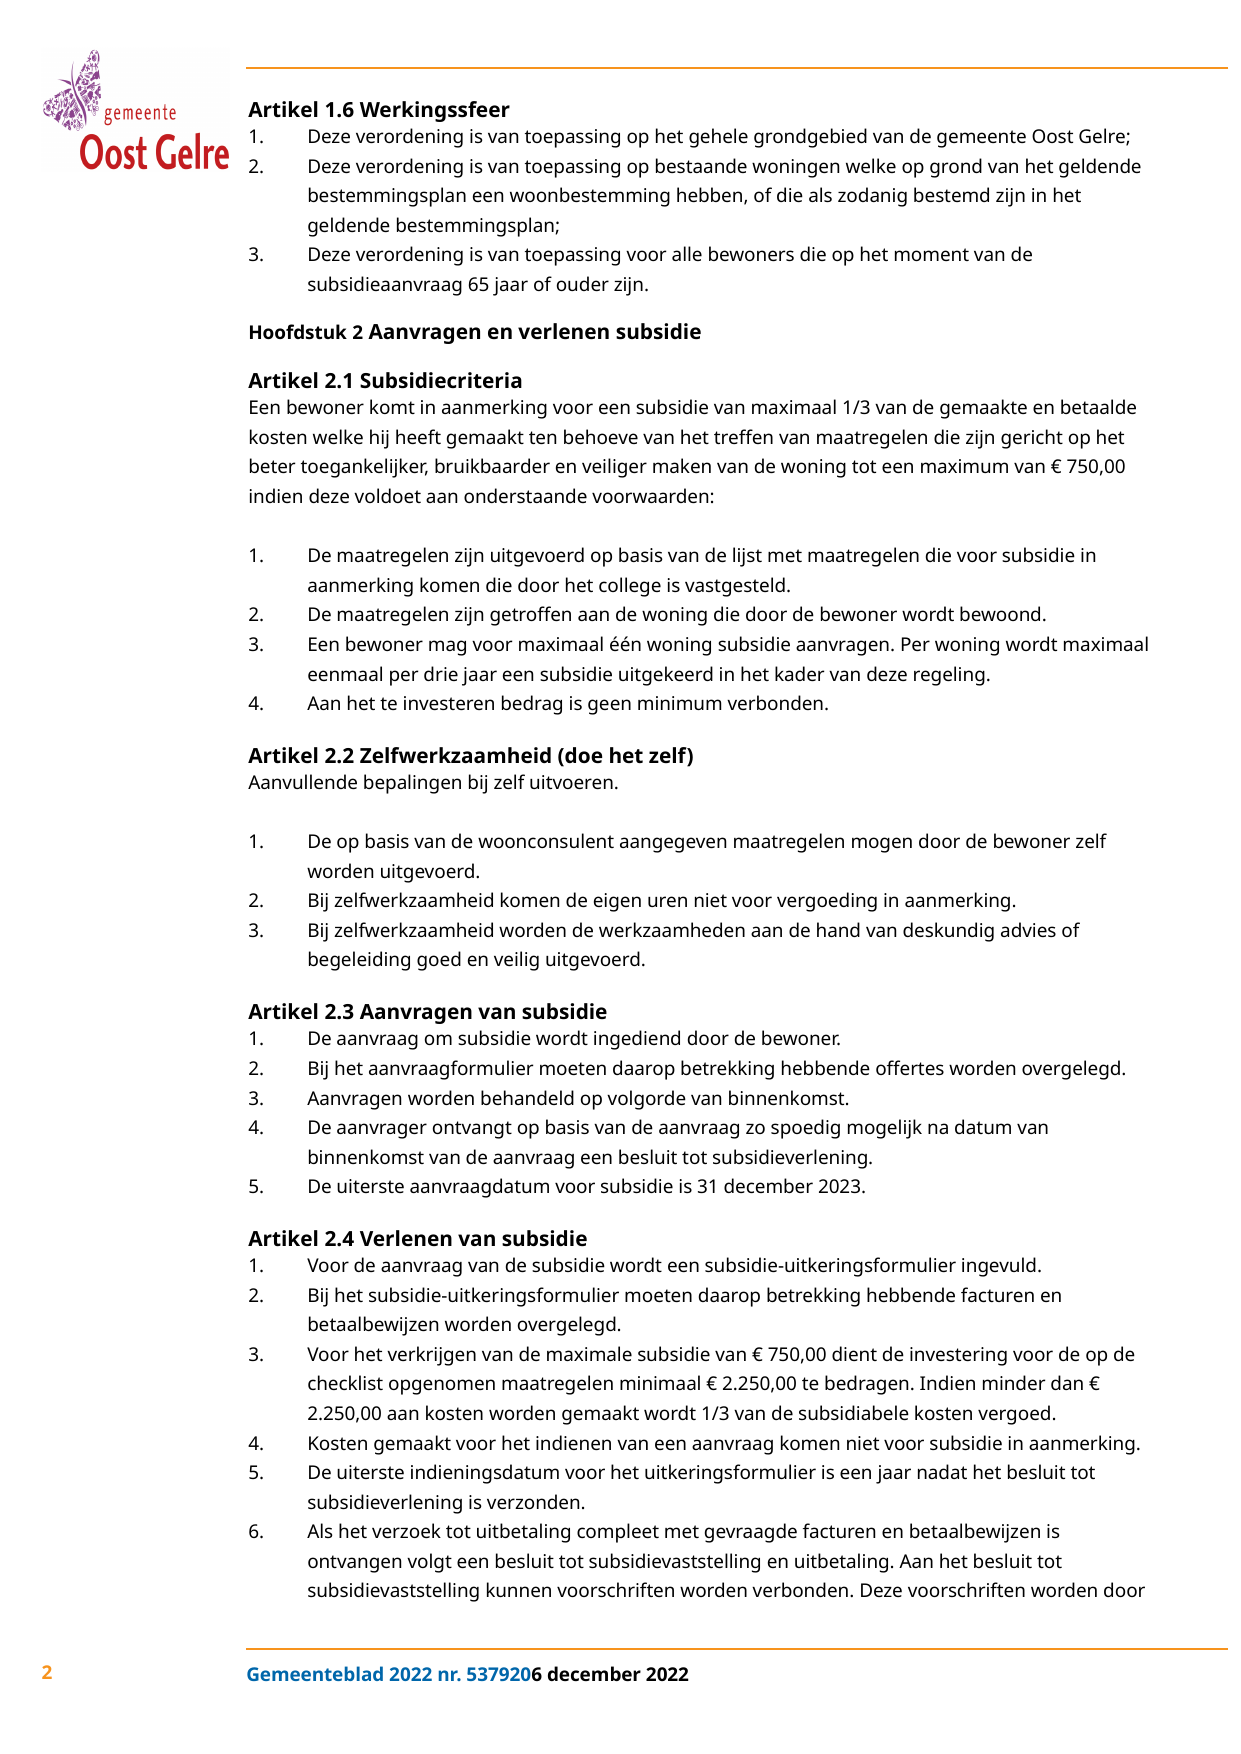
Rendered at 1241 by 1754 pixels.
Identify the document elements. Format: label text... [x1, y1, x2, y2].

text Aanvullende bepalingen bij zelf uitvoeren. [248, 769, 1152, 795]
list Aanvragen worden behandeld op volgorde van binnenkomst. [248, 1085, 1152, 1110]
picture [41, 47, 231, 172]
list Aan het te investeren bedrag is geen minimum verbonden. [248, 690, 1152, 716]
list Voor de aanvraag van de subsidie wordt een subsidie-uitkeringsformulier ingevuld. [248, 1252, 1152, 1278]
text Artikel 1.6 Werkingssfeer [248, 95, 1152, 123]
text Een bewoner komt in aanmerking voor een subsidie van maximaal 1/3 van de gemaakte en betaalde kosten welke hij heeft gemaakt ten behoeve van het treffen van maatregelen die zijn gericht op het beter toegankelijker, bruikbaarder en veiliger maken van de woning tot een maximum van € 750,00 indien deze voldoet aan onderstaande voorwaarden: [248, 394, 1152, 509]
list Als het verzoek tot uitbetaling compleet met gevraagde facturen en betaalbewijzen is ontvangen volgt een besluit tot subsidievaststelling en uitbetaling. Aan het besluit tot subsidievaststelling kunnen voorschriften worden verbonden. Deze voorschriften worden door [248, 1518, 1152, 1603]
list Bij zelfwerkzaamheid komen de eigen uren niet voor vergoeding in aanmerking. [248, 887, 1152, 913]
list Bij het aanvraagformulier moeten daarop betrekking hebbende offertes worden overgelegd. [248, 1055, 1152, 1081]
list De aanvraag om subsidie wordt ingediend door de bewoner. [248, 1026, 1152, 1051]
text Artikel 2.2 Zelfwerkzaamheid (doe het zelf) [248, 741, 1152, 769]
list Deze verordening is van toepassing op het gehele grondgebied van de gemeente Oost Gelre; [248, 123, 1152, 149]
list Bij zelfwerkzaamheid worden de werkzaamheden aan de hand van deskundig advies of begeleiding goed en veilig uitgevoerd. [248, 917, 1152, 972]
list Deze verordening is van toepassing op bestaande woningen welke op grond van het geldende bestemmingsplan een woonbestemming hebben, of die als zodanig bestemd zijn in het geldende bestemmingsplan; [248, 153, 1152, 238]
text Artikel 2.3 Aanvragen van subsidie [248, 997, 1152, 1026]
text Artikel 2.4 Verlenen van subsidie [248, 1224, 1152, 1252]
list De maatregelen zijn uitgevoerd op basis van de lijst met maatregelen die voor subsidie in aanmerking komen die door het college is vastgesteld. [248, 542, 1152, 598]
list Een bewoner mag voor maximaal één woning subsidie aanvragen. Per woning wordt maximaal eenmaal per drie jaar een subsidie uitgekeerd in het kader van deze regeling. [248, 631, 1152, 686]
list De uiterste indieningsdatum voor het uitkeringsformulier is een jaar nadat het besluit tot subsidieverlening is verzonden. [248, 1459, 1152, 1515]
list De op basis van de woonconsulent aangegeven maatregelen mogen door de bewoner zelf worden uitgevoerd. [248, 828, 1152, 884]
list Bij het subsidie-uitkeringsformulier moeten daarop betrekking hebbende facturen en betaalbewijzen worden overgelegd. [248, 1282, 1152, 1337]
list De aanvrager ontvangt op basis van de aanvraag zo spoedig mogelijk na datum van binnenkomst van de aanvraag een besluit tot subsidieverlening. [248, 1114, 1152, 1169]
list De maatregelen zijn getroffen aan de woning die door de bewoner wordt bewoond. [248, 602, 1152, 627]
text Hoofdstuk 2 Aanvragen en verlenen subsidie [248, 317, 1152, 345]
text Artikel 2.1 Subsidiecriteria [248, 366, 1152, 394]
list Kosten gemaakt voor het indienen van een aanvraag komen niet voor subsidie in aanmerking. [248, 1430, 1152, 1456]
list Deze verordening is van toepassing voor alle bewoners die op het moment van de subsidieaanvraag 65 jaar of ouder zijn. [248, 242, 1152, 297]
list Voor het verkrijgen van de maximale subsidie van € 750,00 dient de investering voor de op de checklist opgenomen maatregelen minimaal € 2.250,00 te bedragen. Indien minder dan € 2.250,00 aan kosten worden gemaakt wordt 1/3 van de subsidiabele kosten vergoed. [248, 1341, 1152, 1426]
list De uiterste aanvraagdatum voor subsidie is 31 december 2023. [248, 1173, 1152, 1199]
